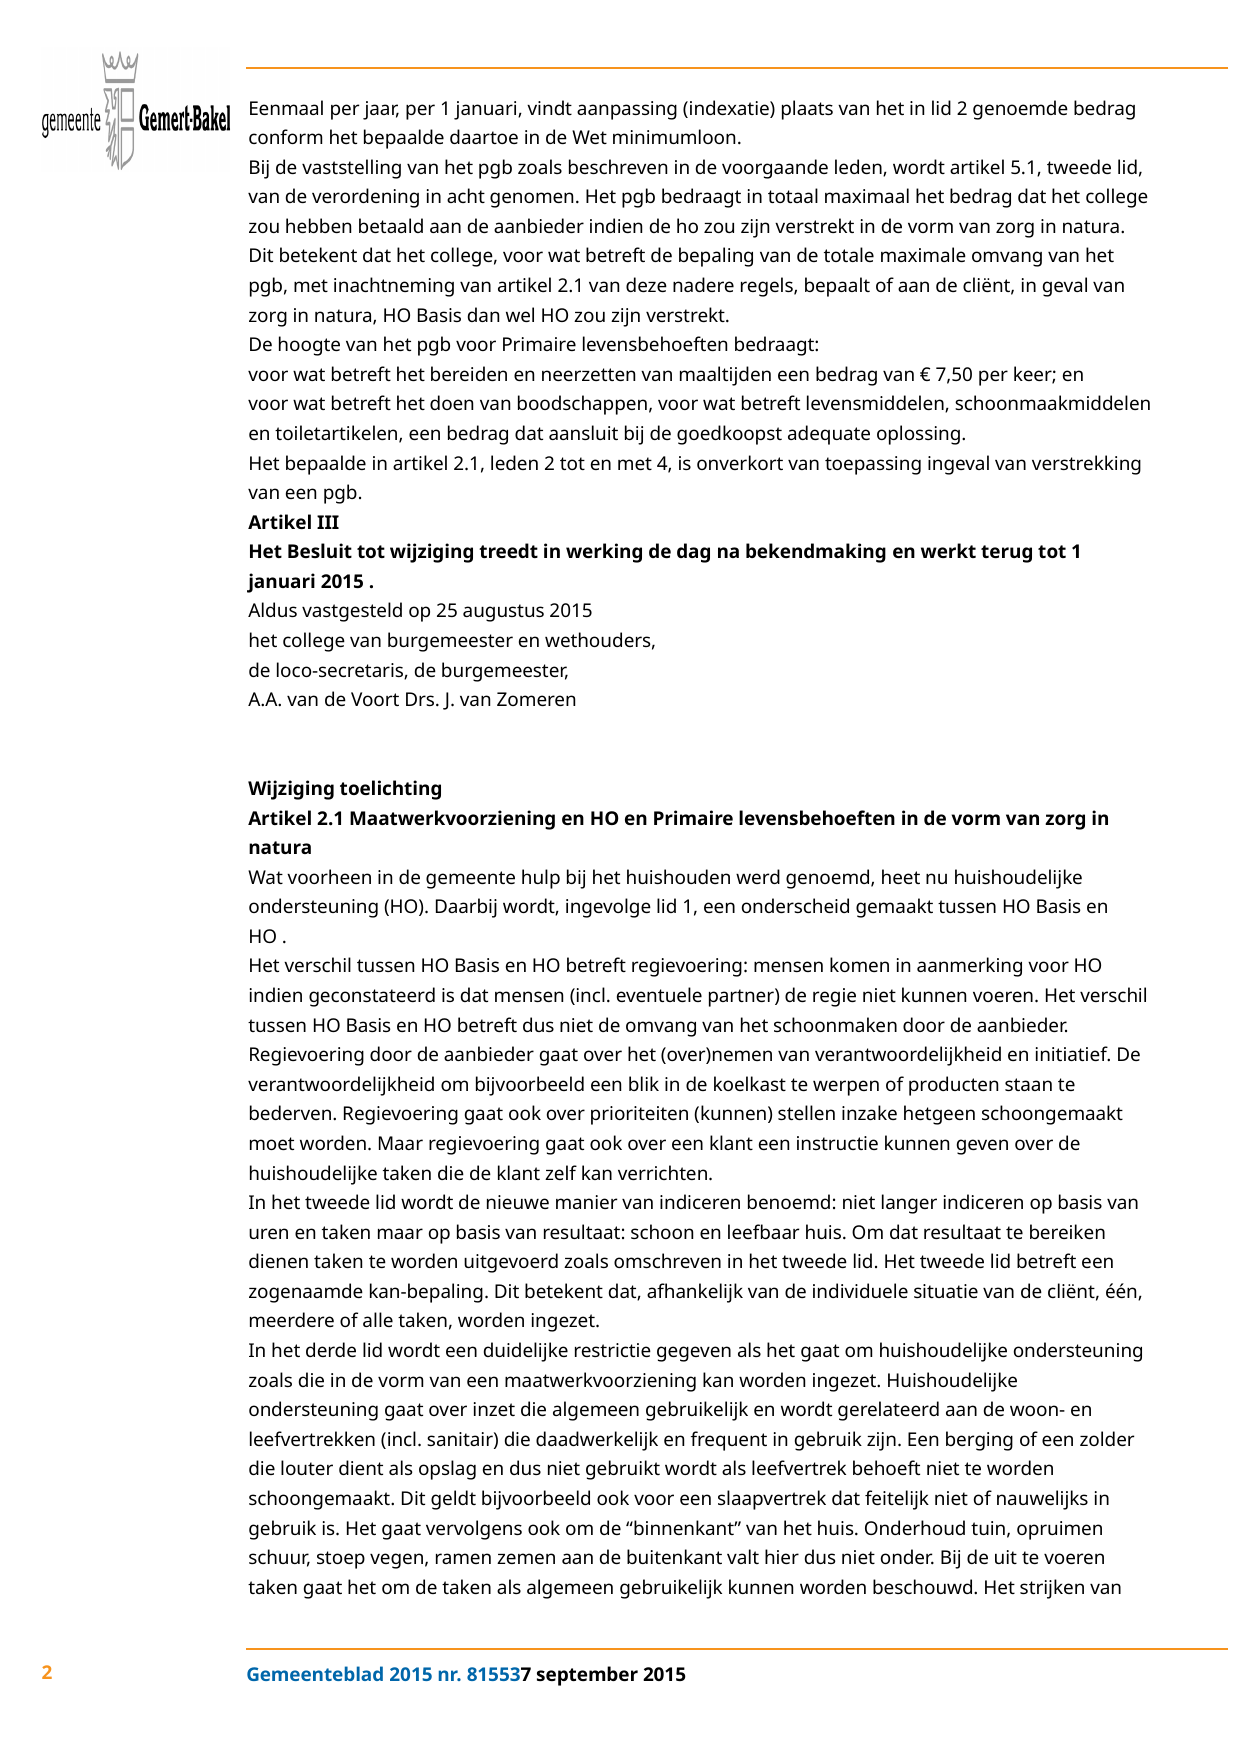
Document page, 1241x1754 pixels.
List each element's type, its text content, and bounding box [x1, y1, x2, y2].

text In het tweede lid wordt de nieuwe manier van indiceren benoemd: niet langer indiceren op basis van uren en taken maar op basis van resultaat: schoon en leefbaar huis. Om dat resultaat te bereiken dienen taken te worden uitgevoerd zoals omschreven in het tweede lid. Het tweede lid betreft een zogenaamde kan-bepaling. Dit betekent dat, afhankelijk van de individuele situatie van de cliënt, één, meerdere of alle taken, worden ingezet. [248, 1189, 1152, 1333]
text Aldus vastgesteld op 25 augustus 2015 [248, 598, 1152, 623]
picture [41, 47, 231, 172]
text voor wat betreft het bereiden en neerzetten van maaltijden een bedrag van € 7,50 per keer; en [248, 361, 1152, 387]
text het college van burgemeester en wethouders, [248, 627, 1152, 653]
text Eenmaal per jaar, per 1 januari, vindt aanpassing (indexatie) plaats van het in lid 2 genoemde bedrag conform het bepaalde daartoe in de Wet minimumloon. [248, 95, 1152, 150]
text Het Besluit tot wijziging treedt in werking de dag na bekendmaking en werkt terug tot 1 januari 2015 . [248, 538, 1152, 594]
text Artikel III [248, 509, 1152, 535]
text Het bepaalde in artikel 2.1, leden 2 tot en met 4, is onverkort van toepassing ingeval van verstrekking van een pgb. [248, 450, 1152, 505]
text de loco-secretaris, de burgemeester, [248, 657, 1152, 683]
text A.A. van de Voort Drs. J. van Zomeren [248, 686, 1152, 712]
text In het derde lid wordt een duidelijke restrictie gegeven als het gaat om huishoudelijke ondersteuning zoals die in de vorm van een maatwerkvoorziening kan worden ingezet. Huishoudelijke ondersteuning gaat over inzet die algemeen gebruikelijk en wordt gerelateerd aan de woon- en leefvertrekken (incl. sanitair) die daadwerkelijk en frequent in gebruik zijn. Een berging of een zolder die louter dient als opslag en dus niet gebruikt wordt als leefvertrek behoeft niet te worden schoongemaakt. Dit geldt bijvoorbeeld ook voor een slaapvertrek dat feitelijk niet of nauwelijks in gebruik is. Het gaat vervolgens ook om de “binnenkant” van het huis. Onderhoud tuin, opruimen schuur, stoep vegen, ramen zemen aan de buitenkant valt hier dus niet onder. Bij de uit te voeren taken gaat het om de taken als algemeen gebruikelijk kunnen worden beschouwd. Het strijken van [248, 1337, 1152, 1600]
text Regievoering door de aanbieder gaat over het (over)nemen van verantwoordelijkheid en initiatief. De verantwoordelijkheid om bijvoorbeeld een blik in de koelkast te werpen of producten staan te bederven. Regievoering gaat ook over prioriteiten (kunnen) stellen inzake hetgeen schoongemaakt moet worden. Maar regievoering gaat ook over een klant een instructie kunnen geven over de huishoudelijke taken die de klant zelf kan verrichten. [248, 1041, 1152, 1186]
text Artikel 2.1 Maatwerkvoorziening en HO en Primaire levensbehoeften in de vorm van zorg in natura [248, 805, 1152, 860]
text Wat voorheen in de gemeente hulp bij het huishouden werd genoemd, heet nu huishoudelijke ondersteuning (HO). Daarbij wordt, ingevolge lid 1, een onderscheid gemaakt tussen HO Basis en HO . [248, 864, 1152, 949]
text voor wat betreft het doen van boodschappen, voor wat betreft levensmiddelen, schoonmaakmiddelen en toiletartikelen, een bedrag dat aansluit bij de goedkoopst adequate oplossing. [248, 391, 1152, 446]
text Wijziging toelichting [248, 775, 1152, 801]
text Bij de vaststelling van het pgb zoals beschreven in de voorgaande leden, wordt artikel 5.1, tweede lid, van de verordening in acht genomen. Het pgb bedraagt in totaal maximaal het bedrag dat het college zou hebben betaald aan de aanbieder indien de ho zou zijn verstrekt in de vorm van zorg in natura. Dit betekent dat het college, voor wat betreft de bepaling van de totale maximale omvang van het pgb, met inachtneming van artikel 2.1 van deze nadere regels, bepaalt of aan de cliënt, in geval van zorg in natura, HO Basis dan wel HO zou zijn verstrekt. [248, 154, 1152, 328]
text Het verschil tussen HO Basis en HO betreft regievoering: mensen komen in aanmerking voor HO indien geconstateerd is dat mensen (incl. eventuele partner) de regie niet kunnen voeren. Het verschil tussen HO Basis en HO betreft dus niet de omvang van het schoonmaken door de aanbieder. [248, 953, 1152, 1038]
text De hoogte van het pgb voor Primaire levensbehoeften bedraagt: [248, 331, 1152, 357]
